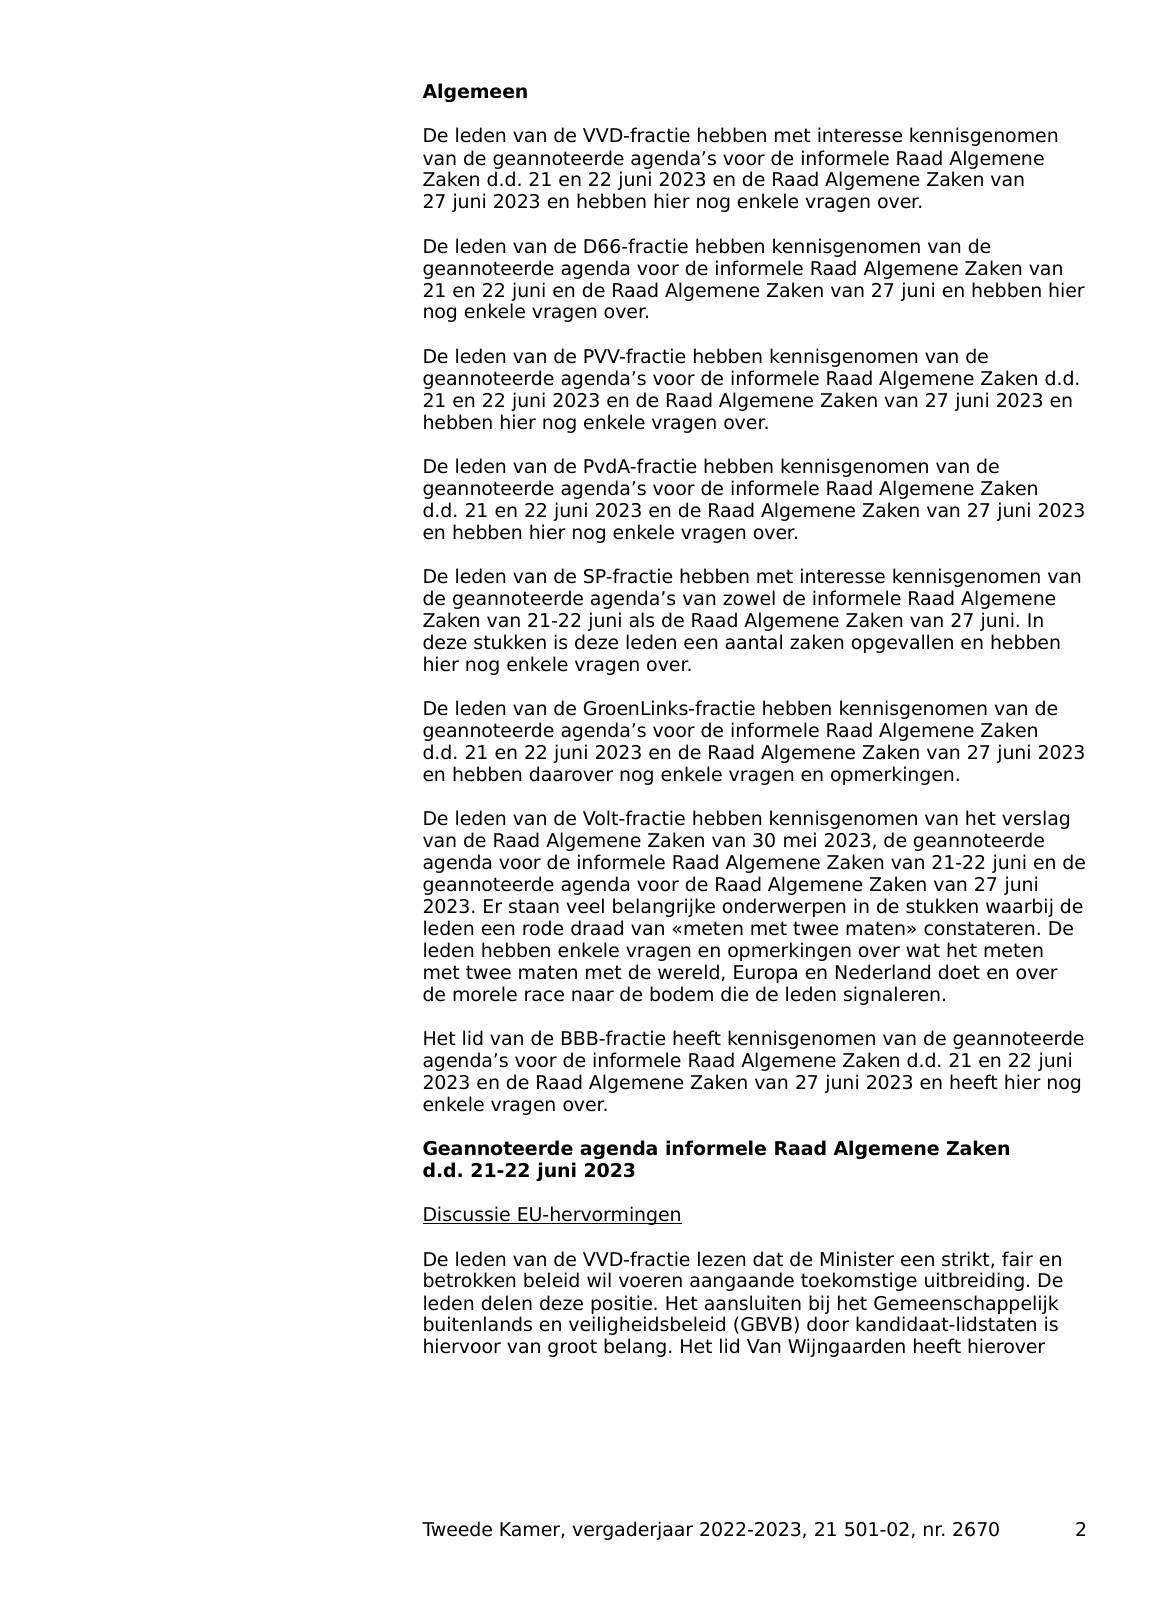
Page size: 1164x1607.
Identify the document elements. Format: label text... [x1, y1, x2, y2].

subtitle Discussie EU-hervormingen [422, 1204, 1087, 1226]
text De leden van de GroenLinks-fractie hebben kennisgenomen van de geannoteerde agenda’s voor de informele Raad Algemene Zaken d.d. 21 en 22 juni 2023 en de Raad Algemene Zaken van 27 juni 2023 en hebben daarover nog enkele vragen en opmerkingen. [422, 698, 1087, 786]
text Het lid van de BBB-fractie heeft kennisgenomen van de geannoteerde agenda’s voor de informele Raad Algemene Zaken d.d. 21 en 22 juni 2023 en de Raad Algemene Zaken van 27 juni 2023 en heeft hier nog enkele vragen over. [422, 1028, 1087, 1116]
text De leden van de VVD-fractie hebben met interesse kennisgenomen van de geannoteerde agenda’s voor de informele Raad Algemene Zaken d.d. 21 en 22 juni 2023 en de Raad Algemene Zaken van 27 juni 2023 en hebben hier nog enkele vragen over. [422, 125, 1087, 213]
text De leden van de D66-fractie hebben kennisgenomen van de geannoteerde agenda voor de informele Raad Algemene Zaken van 21 en 22 juni en de Raad Algemene Zaken van 27 juni en hebben hier nog enkele vragen over. [422, 236, 1087, 323]
text De leden van de PVV-fractie hebben kennisgenomen van de geannoteerde agenda’s voor de informele Raad Algemene Zaken d.d. 21 en 22 juni 2023 en de Raad Algemene Zaken van 27 juni 2023 en hebben hier nog enkele vragen over. [422, 346, 1087, 433]
subtitle Algemeen [422, 81, 1087, 103]
text De leden van de Volt-fractie hebben kennisgenomen van het verslag van de Raad Algemene Zaken van 30 mei 2023, de geannoteerde agenda voor de informele Raad Algemene Zaken van 21-22 juni en de geannoteerde agenda voor de Raad Algemene Zaken van 27 juni 2023. Er staan veel belangrijke onderwerpen in de stukken waarbij de leden een rode draad van «meten met twee maten» constateren. De leden hebben enkele vragen en opmerkingen over wat het meten met twee maten met de wereld, Europa en Nederland doet en over de morele race naar de bodem die de leden signaleren. [422, 808, 1087, 1006]
subtitle Geannoteerde agenda informele Raad Algemene Zaken d.d. 21-22 juni 2023 [422, 1138, 1087, 1182]
text De leden van de SP-fractie hebben met interesse kennisgenomen van de geannoteerde agenda’s van zowel de informele Raad Algemene Zaken van 21-22 juni als de Raad Algemene Zaken van 27 juni. In deze stukken is deze leden een aantal zaken opgevallen en hebben hier nog enkele vragen over. [422, 566, 1087, 676]
text De leden van de VVD-fractie lezen dat de Minister een strikt, fair en betrokken beleid wil voeren aangaande toekomstige uitbreiding. De leden delen deze positie. Het aansluiten bij het Gemeenschappelijk buitenlands en veiligheidsbeleid (GBVB) door kandidaat-lidstaten is hiervoor van groot belang. Het lid Van Wijngaarden heeft hierover [422, 1248, 1087, 1380]
text De leden van de PvdA-fractie hebben kennisgenomen van de geannoteerde agenda’s voor de informele Raad Algemene Zaken d.d. 21 en 22 juni 2023 en de Raad Algemene Zaken van 27 juni 2023 en hebben hier nog enkele vragen over. [422, 456, 1087, 544]
